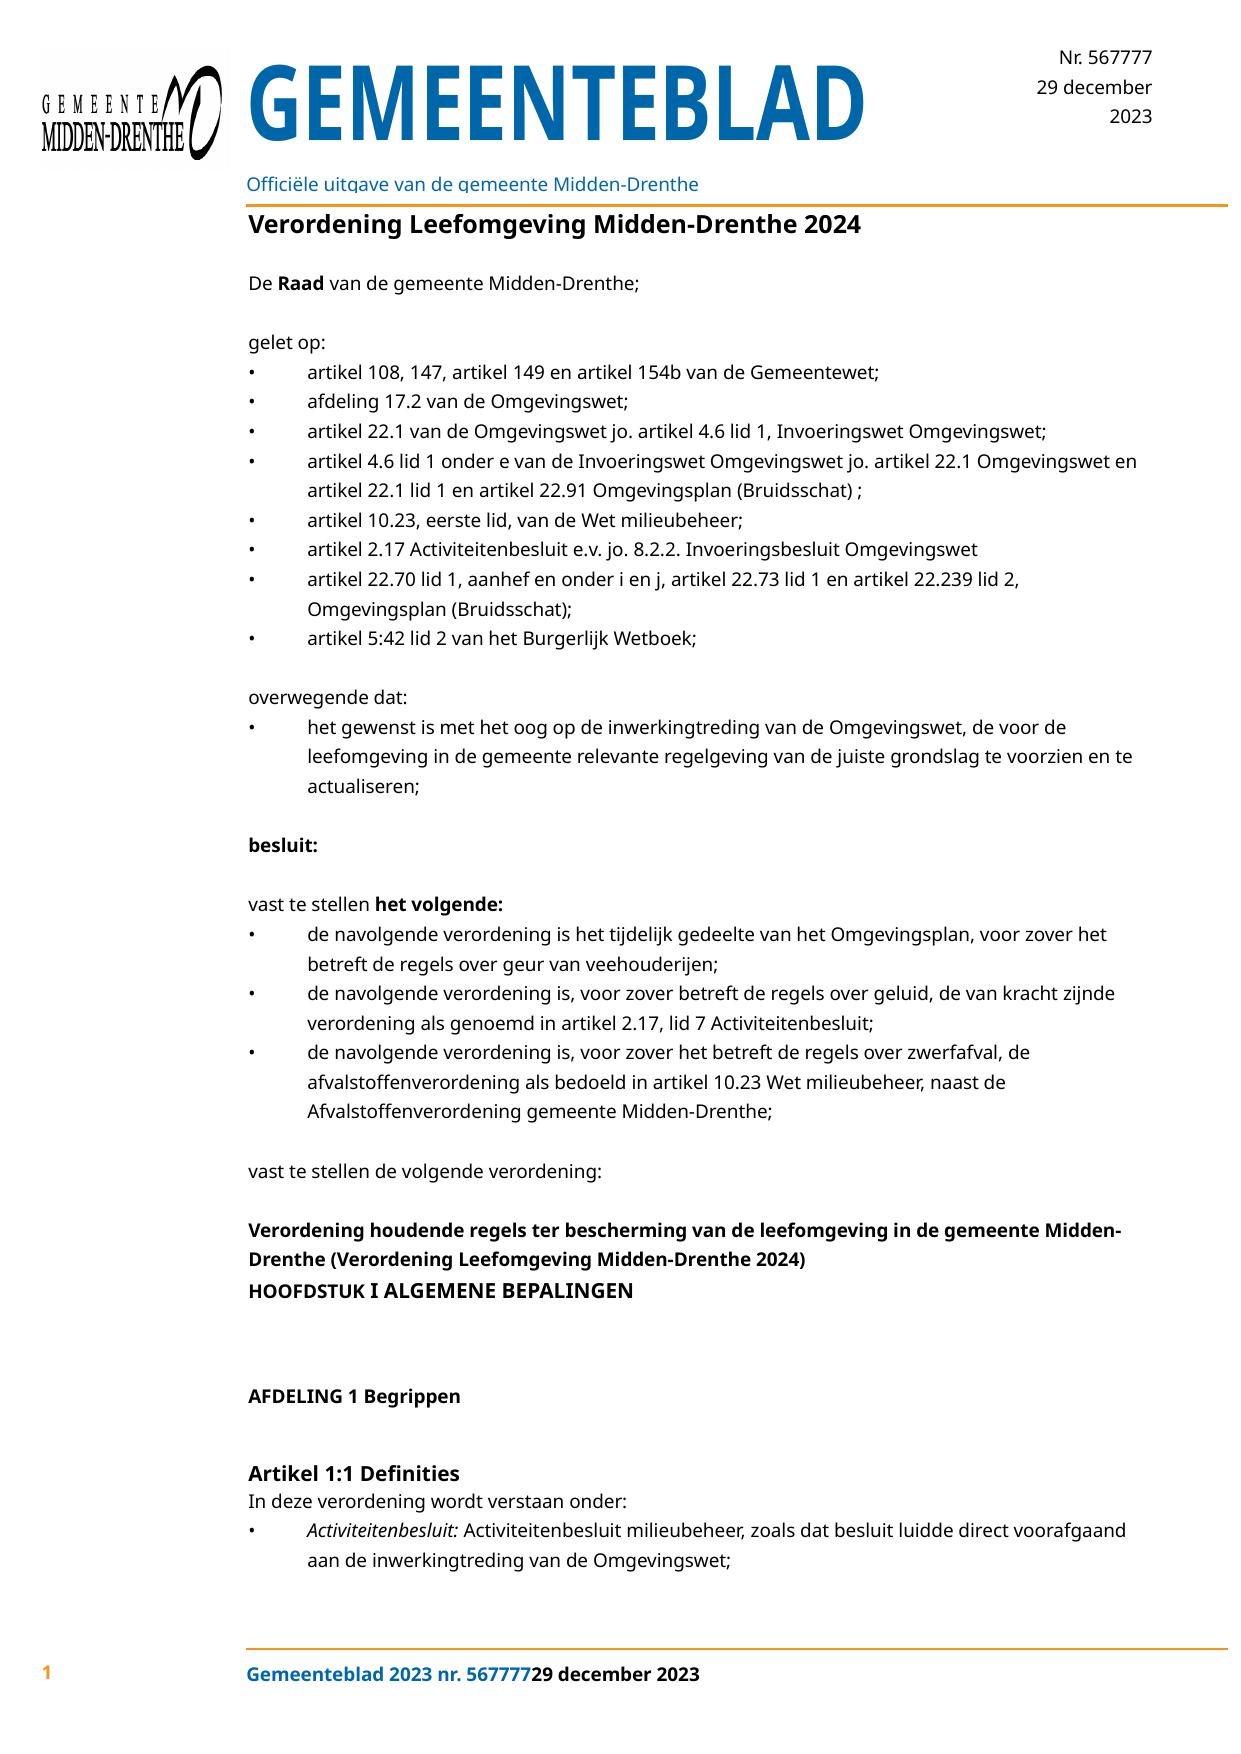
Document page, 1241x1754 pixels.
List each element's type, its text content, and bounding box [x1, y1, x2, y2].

list de navolgende verordening is, voor zover het betreft de regels over zwerfafval, de afvalstoffenverordening als bedoeld in artikel 10.23 Wet milieubeheer, naast de Afvalstoffenverordening gemeente Midden-Drenthe; [248, 1039, 1152, 1124]
text gelet op: [248, 329, 1152, 355]
text vast te stellen het volgende: [248, 892, 1152, 917]
text Verordening Leefomgeving Midden-Drenthe 2024 [248, 207, 1152, 241]
text AFDELING 1 Begrippen [248, 1383, 1152, 1409]
list artikel 4.6 lid 1 onder e van de Invoeringswet Omgevingswet jo. artikel 22.1 Omgevingswet en artikel 22.1 lid 1 en artikel 22.91 Omgevingsplan (Bruidsschat) ; [248, 448, 1152, 503]
picture [41, 47, 231, 172]
text Verordening houdende regels ter bescherming van de leefomgeving in de gemeente Midden-Drenthe (Verordening Leefomgeving Midden-Drenthe 2024) [248, 1217, 1152, 1272]
list artikel 22.70 lid 1, aanhef en onder i en j, artikel 22.73 lid 1 en artikel 22.239 lid 2, Omgevingsplan (Bruidsschat); [248, 566, 1152, 621]
list het gewenst is met het oog op de inwerkingtreding van de Omgevingswet, de voor de leefomgeving in de gemeente relevante regelgeving van de juiste grondslag te voorzien en te actualiseren; [248, 714, 1152, 799]
list artikel 108, 147, artikel 149 en artikel 154b van de Gemeentewet; [248, 359, 1152, 385]
list de navolgende verordening is het tijdelijk gedeelte van het Omgevingsplan, voor zover het betreft de regels over geur van veehouderijen; [248, 921, 1152, 976]
text In deze verordening wordt verstaan onder: [248, 1488, 1152, 1514]
text besluit: [248, 832, 1152, 858]
list de navolgende verordening is, voor zover betreft de regels over geluid, de van kracht zijnde verordening als genoemd in artikel 2.17, lid 7 Activiteitenbesluit; [248, 980, 1152, 1036]
list artikel 22.1 van de Omgevingswet jo. artikel 4.6 lid 1, Invoeringswet Omgevingswet; [248, 418, 1152, 444]
list artikel 5:42 lid 2 van het Burgerlijk Wetboek; [248, 625, 1152, 651]
text De Raad van de gemeente Midden-Drenthe; [248, 270, 1152, 296]
list afdeling 17.2 van de Omgevingswet; [248, 389, 1152, 414]
list artikel 2.17 Activiteitenbesluit e.v. jo. 8.2.2. Invoeringsbesluit Omgevingswet [248, 537, 1152, 562]
text overwegende dat: [248, 684, 1152, 710]
text HOOFDSTUK I ALGEMENE BEPALINGEN [248, 1276, 1152, 1304]
text Artikel 1:1 Definities [248, 1459, 1152, 1488]
list Activiteitenbesluit: Activiteitenbesluit milieubeheer, zoals dat besluit luidde direct voorafgaand aan de inwerkingtreding van de Omgevingswet; [248, 1518, 1152, 1573]
list artikel 10.23, eerste lid, van de Wet milieubeheer; [248, 507, 1152, 533]
text vast te stellen de volgende verordening: [248, 1158, 1152, 1183]
